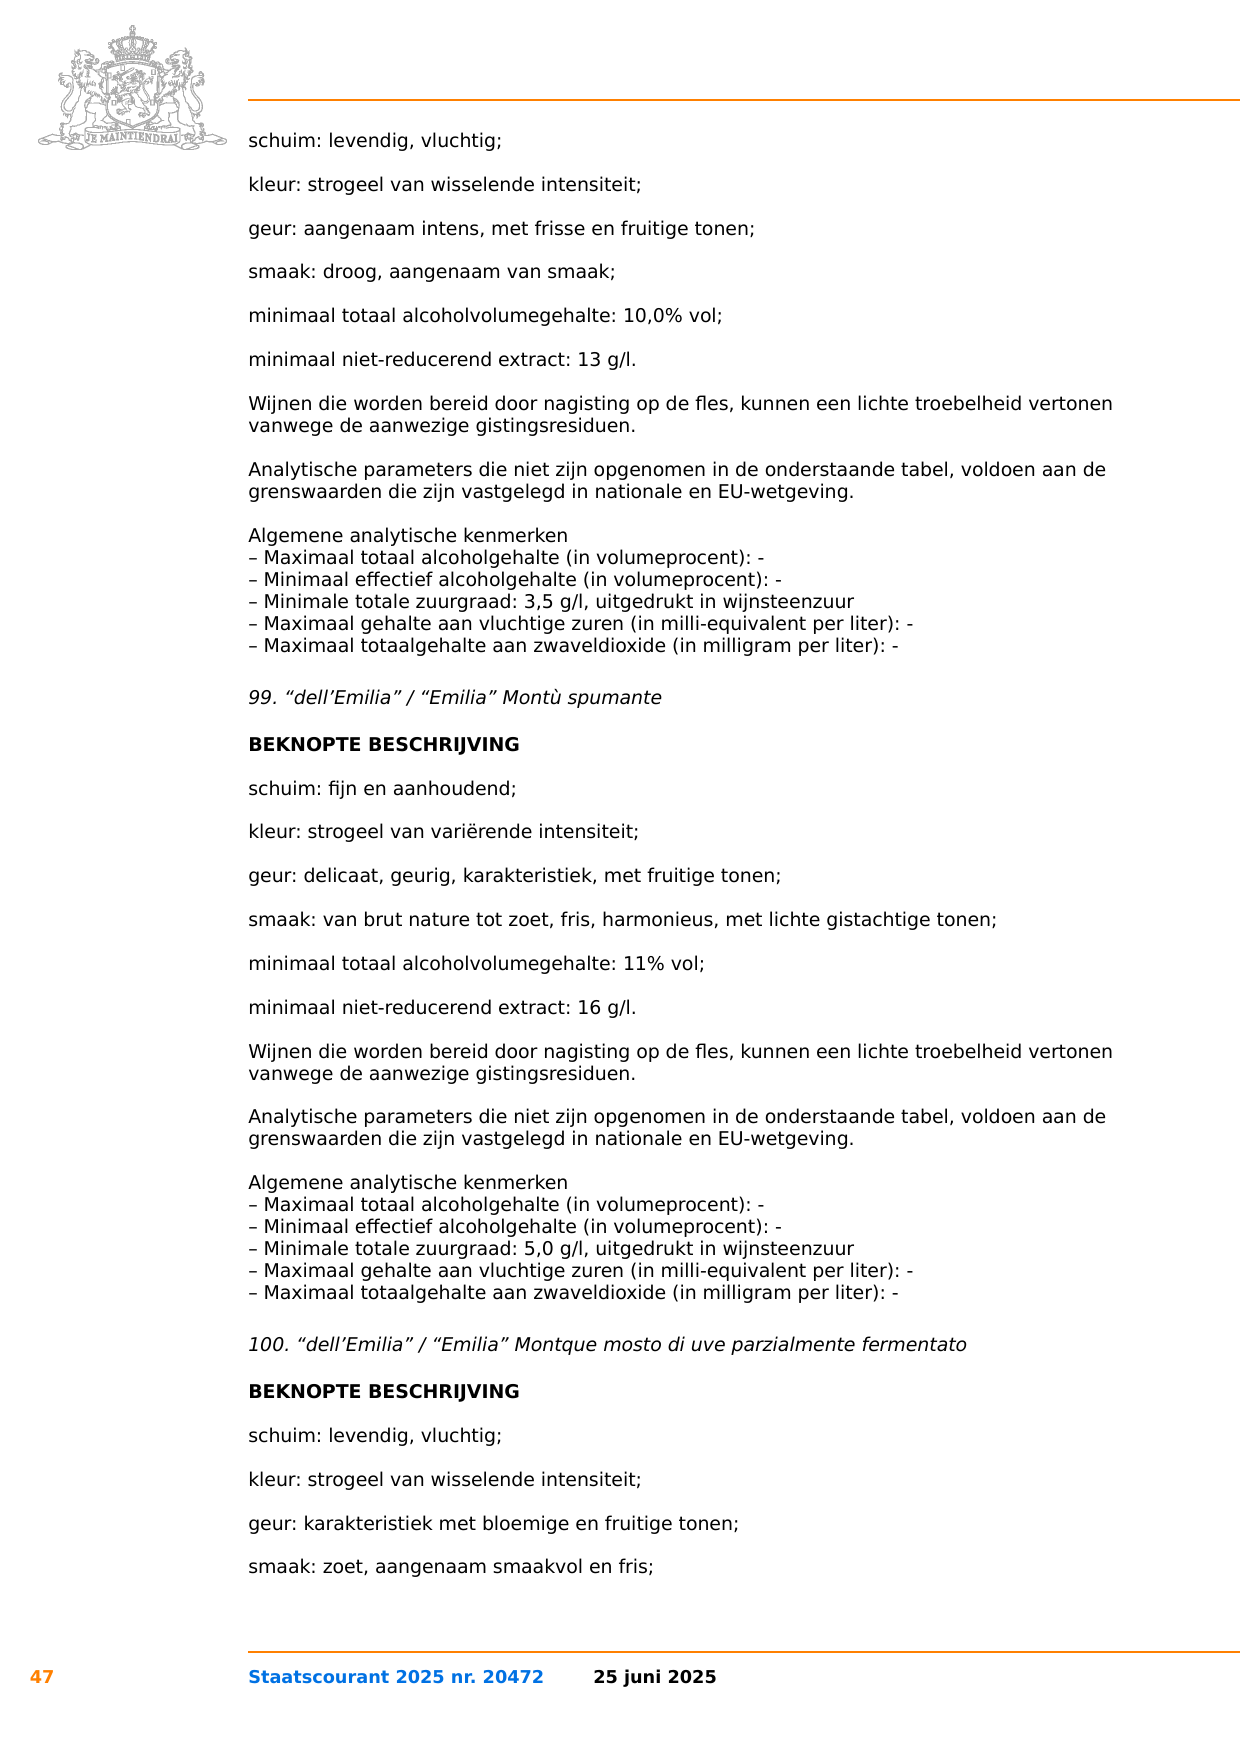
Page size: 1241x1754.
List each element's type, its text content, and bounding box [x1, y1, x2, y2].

text smaak: droog, aangenaam van smaak; [248, 261, 1163, 283]
picture [38, 25, 227, 150]
text – Minimaal effectief alcoholgehalte (in volumeprocent): - [248, 569, 1163, 591]
text BEKNOPTE BESCHRIJVING [248, 1381, 1163, 1403]
text kleur: strogeel van wisselende intensiteit; [248, 1469, 1163, 1491]
text – Maximaal gehalte aan vluchtige zuren (in milli-equivalent per liter): - [248, 613, 1163, 634]
text BEKNOPTE BESCHRIJVING [248, 733, 1163, 756]
text Analytische parameters die niet zijn opgenomen in de onderstaande tabel, voldoen aan de grenswaarden die zijn vastgelegd in nationale en EU-wetgeving. [248, 459, 1163, 503]
text geur: aangenaam intens, met frisse en fruitige tonen; [248, 218, 1163, 239]
text – Maximaal totaalgehalte aan zwaveldioxide (in milligram per liter): - [248, 1282, 1163, 1304]
text kleur: strogeel van wisselende intensiteit; [248, 174, 1163, 196]
text Analytische parameters die niet zijn opgenomen in de onderstaande tabel, voldoen aan de grenswaarden die zijn vastgelegd in nationale en EU-wetgeving. [248, 1106, 1163, 1150]
text schuim: levendig, vluchtig; [248, 130, 1163, 152]
text geur: delicaat, geurig, karakteristiek, met fruitige tonen; [248, 865, 1163, 887]
text – Minimaal effectief alcoholgehalte (in volumeprocent): - [248, 1216, 1163, 1238]
subtitle 100. “dell’Emilia” / “Emilia” Montque mosto di uve parzialmente fermentato [248, 1334, 1163, 1356]
text schuim: fijn en aanhoudend; [248, 777, 1163, 799]
subtitle 99. “dell’Emilia” / “Emilia” Montù spumante [248, 687, 1163, 708]
text – Maximaal gehalte aan vluchtige zuren (in milli-equivalent per liter): - [248, 1260, 1163, 1282]
text Wijnen die worden bereid door nagisting op de fles, kunnen een lichte troebelheid vertonen vanwege de aanwezige gistingsresiduen. [248, 393, 1163, 437]
text Algemene analytische kenmerken [248, 1172, 1163, 1194]
text – Maximaal totaalgehalte aan zwaveldioxide (in milligram per liter): - [248, 634, 1163, 657]
text – Minimale totale zuurgraad: 3,5 g/l, uitgedrukt in wijnsteenzuur [248, 591, 1163, 613]
text minimaal totaal alcoholvolumegehalte: 10,0% vol; [248, 305, 1163, 327]
text minimaal niet-reducerend extract: 16 g/l. [248, 997, 1163, 1019]
text smaak: van brut nature tot zoet, fris, harmonieus, met lichte gistachtige tonen; [248, 909, 1163, 931]
text minimaal niet-reducerend extract: 13 g/l. [248, 349, 1163, 371]
text Wijnen die worden bereid door nagisting op de fles, kunnen een lichte troebelheid vertonen vanwege de aanwezige gistingsresiduen. [248, 1041, 1163, 1084]
text kleur: strogeel van variërende intensiteit; [248, 821, 1163, 843]
text schuim: levendig, vluchtig; [248, 1425, 1163, 1447]
text smaak: zoet, aangenaam smaakvol en fris; [248, 1556, 1163, 1578]
text – Maximaal totaal alcoholgehalte (in volumeprocent): - [248, 1194, 1163, 1216]
text Algemene analytische kenmerken [248, 525, 1163, 547]
text – Minimale totale zuurgraad: 5,0 g/l, uitgedrukt in wijnsteenzuur [248, 1238, 1163, 1260]
text geur: karakteristiek met bloemige en fruitige tonen; [248, 1513, 1163, 1534]
text – Maximaal totaal alcoholgehalte (in volumeprocent): - [248, 547, 1163, 569]
text minimaal totaal alcoholvolumegehalte: 11% vol; [248, 953, 1163, 975]
